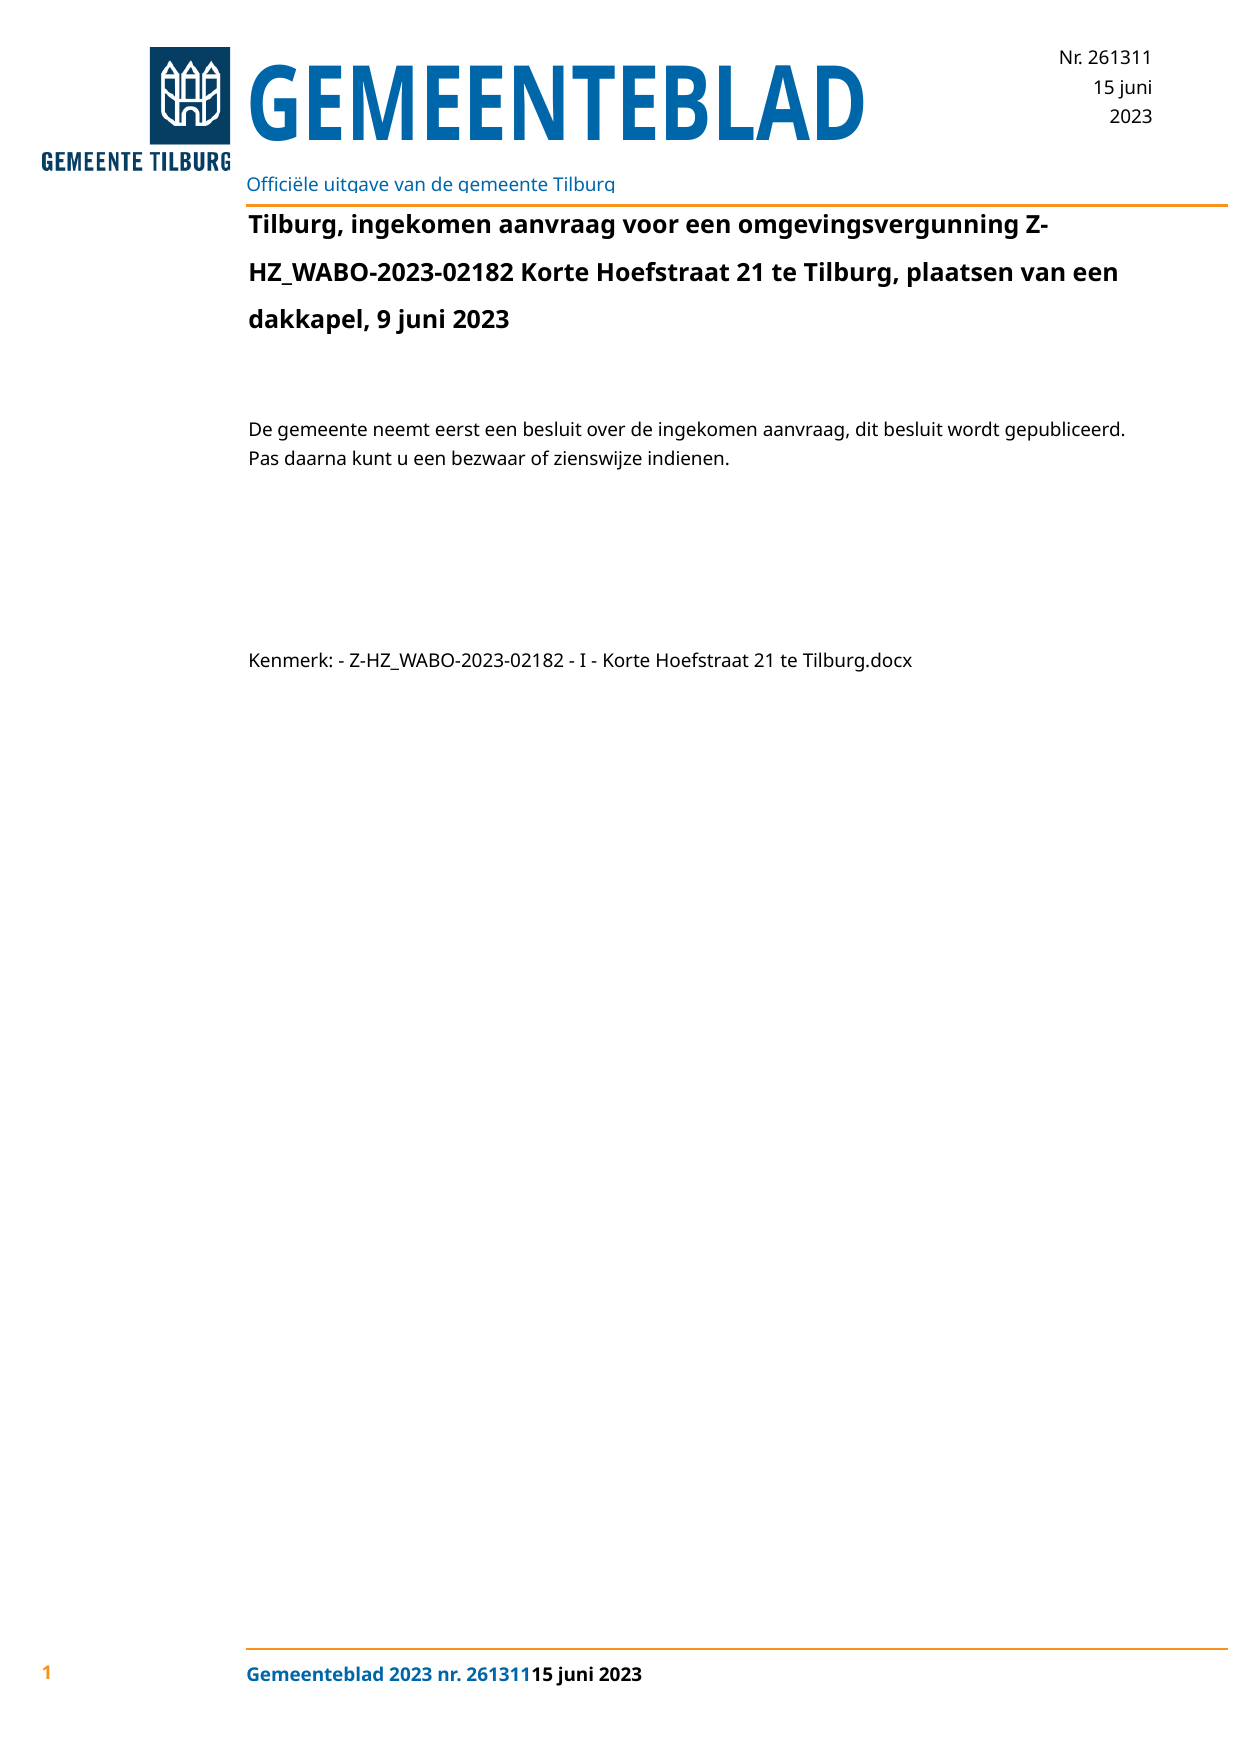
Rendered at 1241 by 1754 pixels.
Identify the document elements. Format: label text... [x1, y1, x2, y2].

text Kenmerk: - Z-HZ_WABO-2023-02182 - I - Korte Hoefstraat 21 te Tilburg.docx [248, 647, 1152, 673]
text Tilburg, ingekomen aanvraag voor een omgevingsvergunning Z-HZ_WABO-2023-02182 Korte Hoefstraat 21 te Tilburg, plaatsen van een dakkapel, 9 juni 2023 [248, 207, 1152, 336]
text De gemeente neemt eerst een besluit over de ingekomen aanvraag, dit besluit wordt gepubliceerd. Pas daarna kunt u een bezwaar of zienswijze indienen. [248, 416, 1152, 471]
picture [41, 47, 231, 172]
